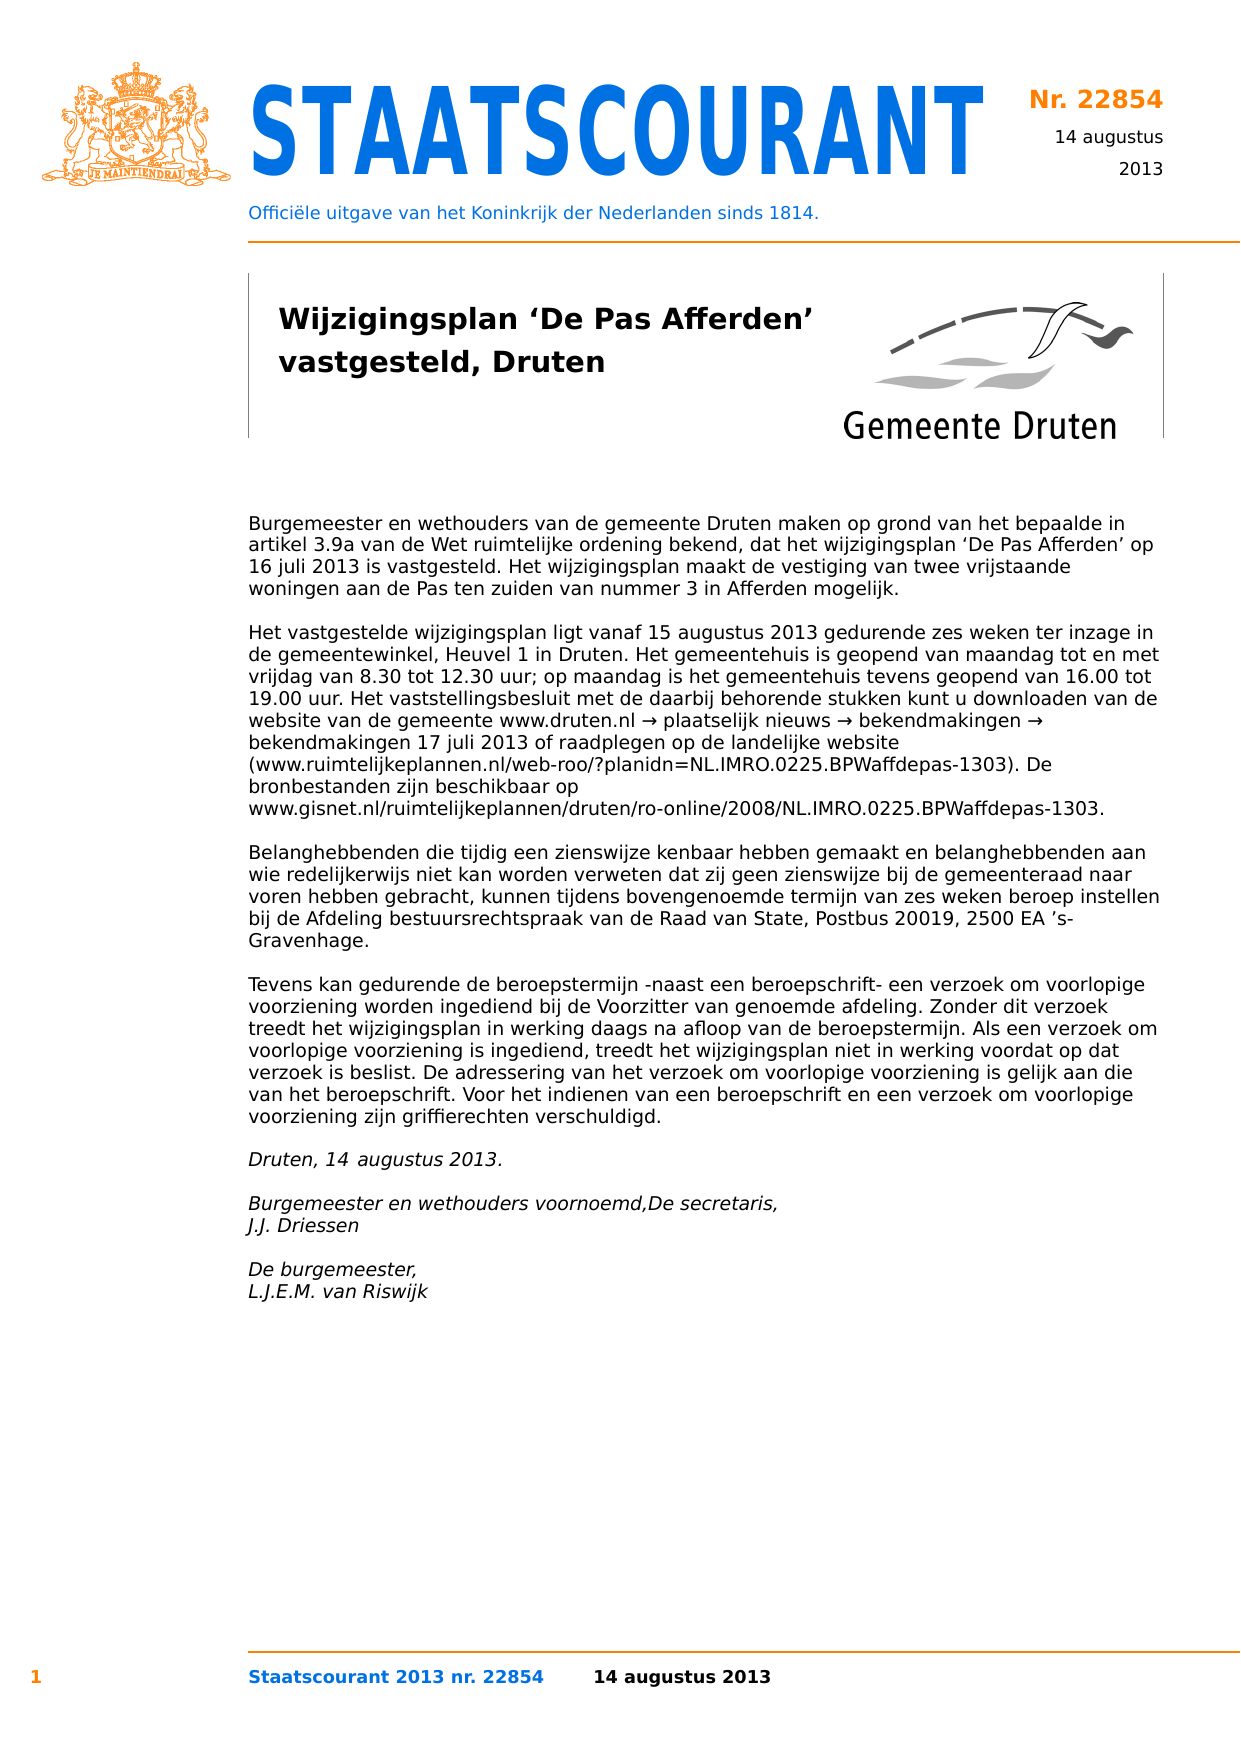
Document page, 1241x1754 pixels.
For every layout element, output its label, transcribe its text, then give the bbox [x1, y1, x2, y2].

text Belanghebbenden die tijdig een zienswijze kenbaar hebben gemaakt en belanghebbenden aan wie redelijkerwijs niet kan worden verweten dat zij geen zienswijze bij de gemeenteraad naar voren hebben gebracht, kunnen tijdens bovengenoemde termijn van zes weken beroep instellen bij de Afdeling bestuursrechtspraak van de Raad van State, Postbus 20019, 2500 EA ’s-Gravenhage. [248, 842, 1163, 952]
table_header Nr. 22854 [998, 62, 1240, 121]
subtitle Wijzigingsplan ‘De Pas Afferden’ vastgesteld, Druten [249, 273, 1163, 438]
table_cell 2013 [998, 153, 1240, 203]
table_cell Officiële uitgave van het Koninkrijk der Nederlanden sinds 1814. [248, 203, 1240, 241]
text Burgemeester en wethouders voornoemd,De secretaris, J.J. Driessen [248, 1193, 1163, 1237]
text Druten, 14 augustus 2013. [248, 1149, 1163, 1171]
table_header STAATSCOURANT [248, 62, 998, 203]
text De burgemeester, L.J.E.M. van Riswijk [248, 1259, 1163, 1303]
text Het vastgestelde wijzigingsplan ligt vanaf 15 augustus 2013 gedurende zes weken ter inzage in de gemeentewinkel, Heuvel 1 in Druten. Het gemeentehuis is geopend van maandag tot en met vrijdag van 8.30 tot 12.30 uur; op maandag is het gemeentehuis tevens geopend van 16.00 tot 19.00 uur. Het vaststellingsbesluit met de daarbij behorende stukken kunt u downloaden van de website van de gemeente www.druten.nl → plaatselijk nieuws → bekendmakingen → bekendmakingen 17 juli 2013 of raadplegen op de landelijke website (www.ruimtelijkeplannen.nl/web-roo/?planidn=NL.IMRO.0225.BPWaffdepas-1303). De bronbestanden zijn beschikbaar op www.gisnet.nl/ruimtelijkeplannen/druten/ro-online/2008/NL.IMRO.0225.BPWaffdepas-1303. [248, 622, 1163, 820]
table_cell 14 augustus [998, 121, 1240, 153]
text Tevens kan gedurende de beroepstermijn -naast een beroepschrift- een verzoek om voorlopige voorziening worden ingediend bij de Voorzitter van genoemde afdeling. Zonder dit verzoek treedt het wijzigingsplan in werking daags na afloop van de beroepstermijn. Als een verzoek om voorlopige voorziening is ingediend, treedt het wijzigingsplan niet in werking voordat op dat verzoek is beslist. De adressering van het verzoek om voorlopige voorziening is gelijk aan die van het beroepschrift. Voor het indienen van een beroepschrift en een verzoek om voorlopige voorziening zijn griffierechten verschuldigd. [248, 974, 1163, 1127]
picture [41, 62, 231, 186]
table_header [25, 62, 248, 241]
picture [844, 302, 1134, 439]
text Burgemeester en wethouders van de gemeente Druten maken op grond van het bepaalde in artikel 3.9a van de Wet ruimtelijke ordening bekend, dat het wijzigingsplan ‘De Pas Afferden’ op 16 juli 2013 is vastgesteld. Het wijzigingsplan maakt de vestiging van twee vrijstaande woningen aan de Pas ten zuiden van nummer 3 in Afferden mogelijk. [248, 512, 1163, 600]
